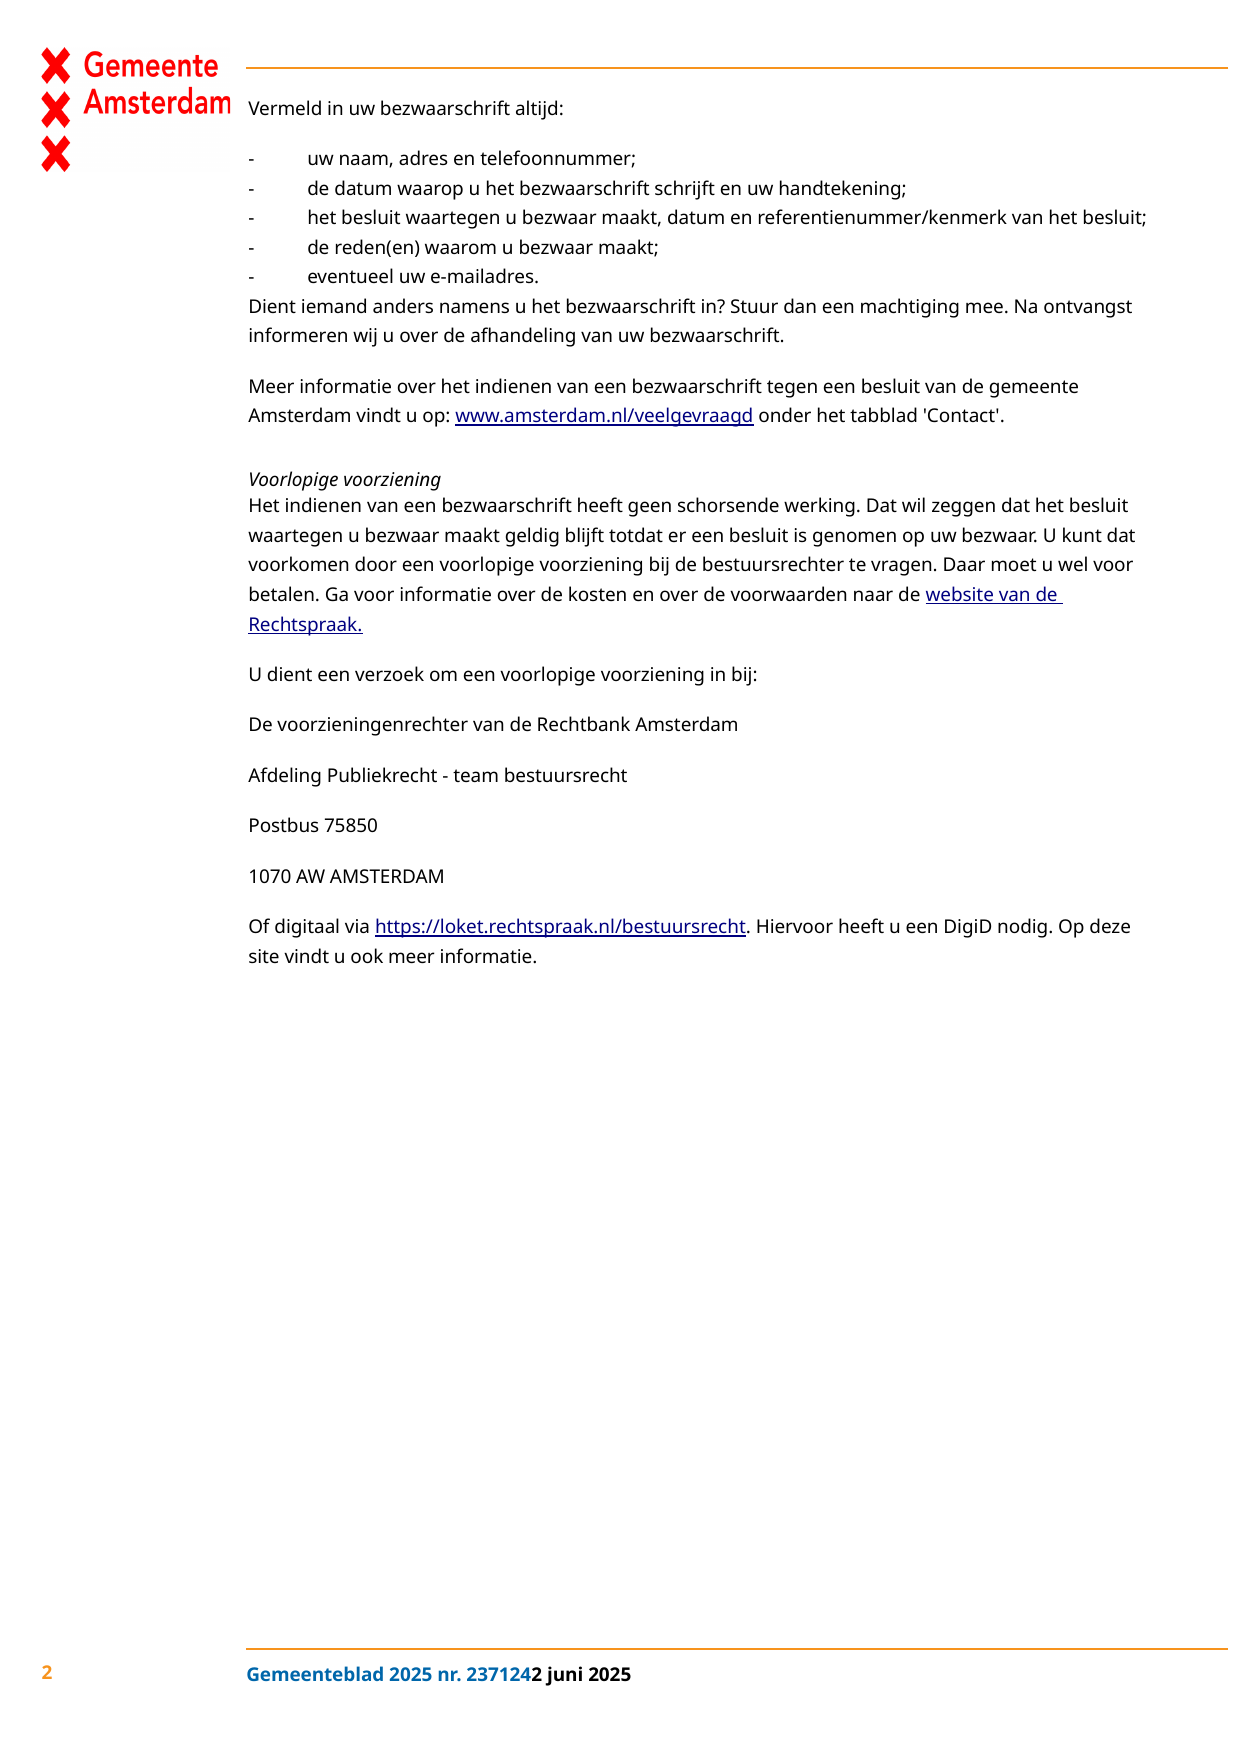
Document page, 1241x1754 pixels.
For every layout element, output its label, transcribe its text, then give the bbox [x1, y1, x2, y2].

text Afdeling Publiekrecht - team bestuursrecht [248, 762, 1152, 788]
text U dient een verzoek om een voorlopige voorziening in bij: [248, 661, 1152, 687]
text Vermeld in uw bezwaarschrift altijd: [248, 95, 1152, 121]
list uw naam, adres en telefoonnummer; [248, 145, 1152, 171]
text Voorlopige voorziening [248, 467, 1152, 492]
text Of digitaal via https://loket.rechtspraak.nl/bestuursrecht. Hiervoor heeft u een DigiD nodig. Op deze site vindt u ook meer informatie. [248, 913, 1152, 968]
list de reden(en) waarom u bezwaar maakt; [248, 234, 1152, 260]
list de datum waarop u het bezwaarschrift schrijft en uw handtekening; [248, 175, 1152, 201]
text Dient iemand anders namens u het bezwaarschrift in? Stuur dan een machtiging mee. Na ontvangst informeren wij u over de afhandeling van uw bezwaarschrift. [248, 293, 1152, 348]
picture [41, 47, 231, 172]
text Meer informatie over het indienen van een bezwaarschrift tegen een besluit van de gemeente Amsterdam vindt u op: www.amsterdam.nl/veelgevraagd onder het tabblad 'Contact'. [248, 373, 1152, 428]
list het besluit waartegen u bezwaar maakt, datum en referentienummer/kenmerk van het besluit; [248, 204, 1152, 230]
text Postbus 75850 [248, 812, 1152, 838]
text 1070 AW AMSTERDAM [248, 863, 1152, 888]
text Het indienen van een bezwaarschrift heeft geen schorsende werking. Dat wil zeggen dat het besluit waartegen u bezwaar maakt geldig blijft totdat er een besluit is genomen op uw bezwaar. U kunt dat voorkomen door een voorlopige voorziening bij de bestuursrechter te vragen. Daar moet u wel voor betalen. Ga voor informatie over de kosten en over de voorwaarden naar de website van de Rechtspraak. [248, 492, 1152, 636]
text De voorzieningenrechter van de Rechtbank Amsterdam [248, 712, 1152, 737]
list eventueel uw e-mailadres. [248, 263, 1152, 289]
